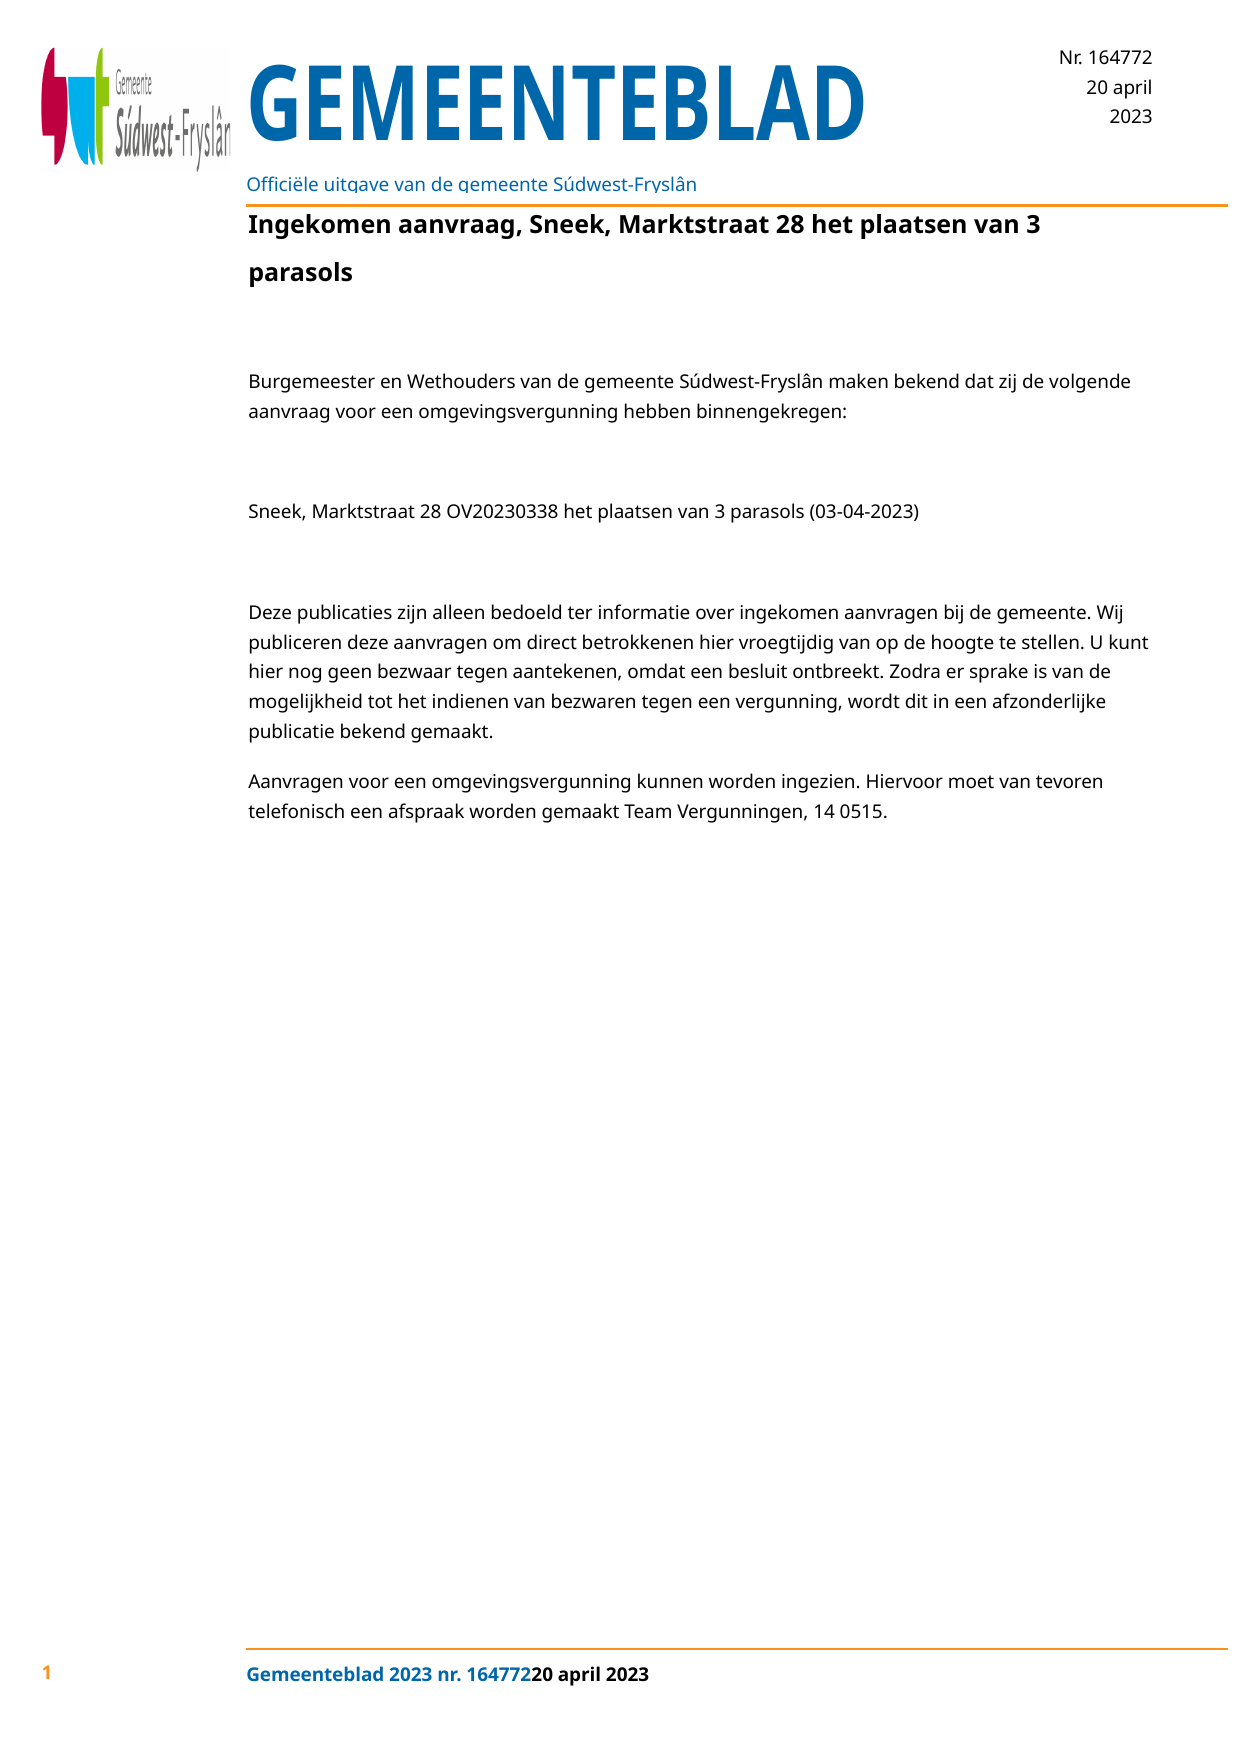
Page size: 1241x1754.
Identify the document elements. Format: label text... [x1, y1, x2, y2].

text Sneek, Marktstraat 28 OV20230338 het plaatsen van 3 parasols (03-04-2023) [248, 499, 1152, 524]
text Ingekomen aanvraag, Sneek, Marktstraat 28 het plaatsen van 3 parasols [248, 207, 1152, 288]
picture [41, 47, 231, 172]
text Aanvragen voor een omgevingsvergunning kunnen worden ingezien. Hiervoor moet van tevoren telefonisch een afspraak worden gemaakt Team Vergunningen, 14 0515. [248, 768, 1152, 824]
text Deze publicaties zijn alleen bedoeld ter informatie over ingekomen aanvragen bij de gemeente. Wij publiceren deze aanvragen om direct betrokkenen hier vroegtijdig van op de hoogte te stellen. U kunt hier nog geen bezwaar tegen aantekenen, omdat een besluit ontbreekt. Zodra er sprake is van de mogelijkheid tot het indienen van bezwaren tegen een vergunning, wordt dit in een afzonderlijke publicatie bekend gemaakt. [248, 599, 1152, 744]
text Burgemeester en Wethouders van de gemeente Súdwest-Fryslân maken bekend dat zij de volgende aanvraag voor een omgevingsvergunning hebben binnengekregen: [248, 368, 1152, 424]
